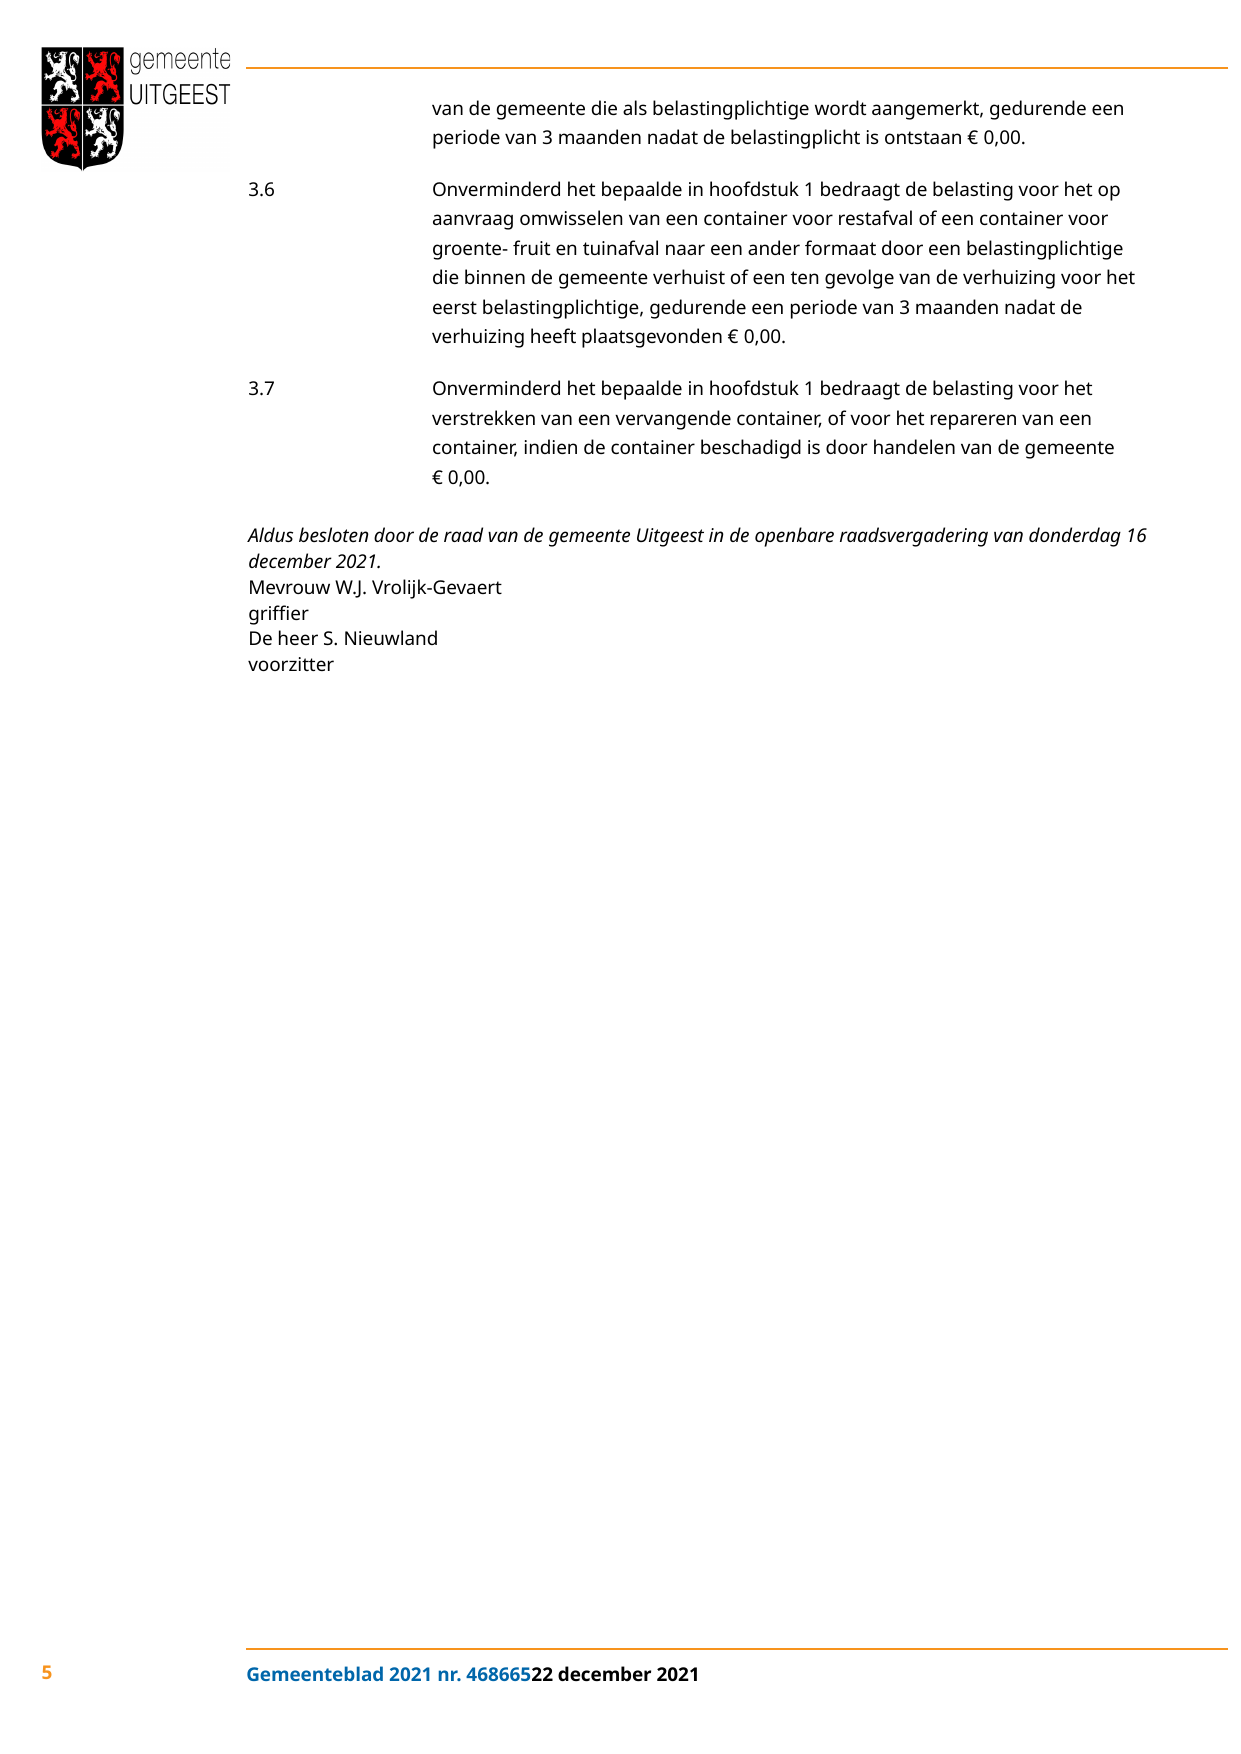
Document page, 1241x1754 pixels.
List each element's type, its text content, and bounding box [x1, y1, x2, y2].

table_cell [248, 350, 432, 375]
table_cell [432, 150, 1152, 176]
text voorzitter [248, 651, 1152, 677]
table_cell [432, 350, 1152, 375]
text Aldus besloten door de raad van de gemeente Uitgeest in de openbare raadsvergadering van donderdag 16 december 2021. [248, 522, 1152, 574]
text De heer S. Nieuwland [248, 625, 1152, 651]
table_cell [248, 95, 432, 150]
picture [41, 47, 231, 172]
table_cell 3.7 [248, 375, 432, 490]
table_cell van de gemeente die als belastingplichtige wordt aangemerkt, gedurende een periode van 3 maanden nadat de belastingplicht is ontstaan € 0,00. [432, 95, 1152, 150]
table_cell Onverminderd het bepaalde in hoofdstuk 1 bedraagt de belasting voor het op aanvraag omwisselen van een container voor restafval of een container voor groente- fruit en tuinafval naar een ander formaat door een belastingplichtige die binnen de gemeente verhuist of een ten gevolge van de verhuizing voor het eerst belastingplichtige, gedurende een periode van 3 maanden nadat de verhuizing heeft plaatsgevonden € 0,00. [432, 176, 1152, 349]
table_cell Onverminderd het bepaalde in hoofdstuk 1 bedraagt de belasting voor het verstrekken van een vervangende container, of voor het repareren van een container, indien de container beschadigd is door handelen van de gemeente € 0,00. [432, 375, 1152, 490]
text griffier [248, 600, 1152, 625]
text Mevrouw W.J. Vrolijk-Gevaert [248, 574, 1152, 600]
table_cell [248, 150, 432, 176]
table_cell 3.6 [248, 176, 432, 349]
